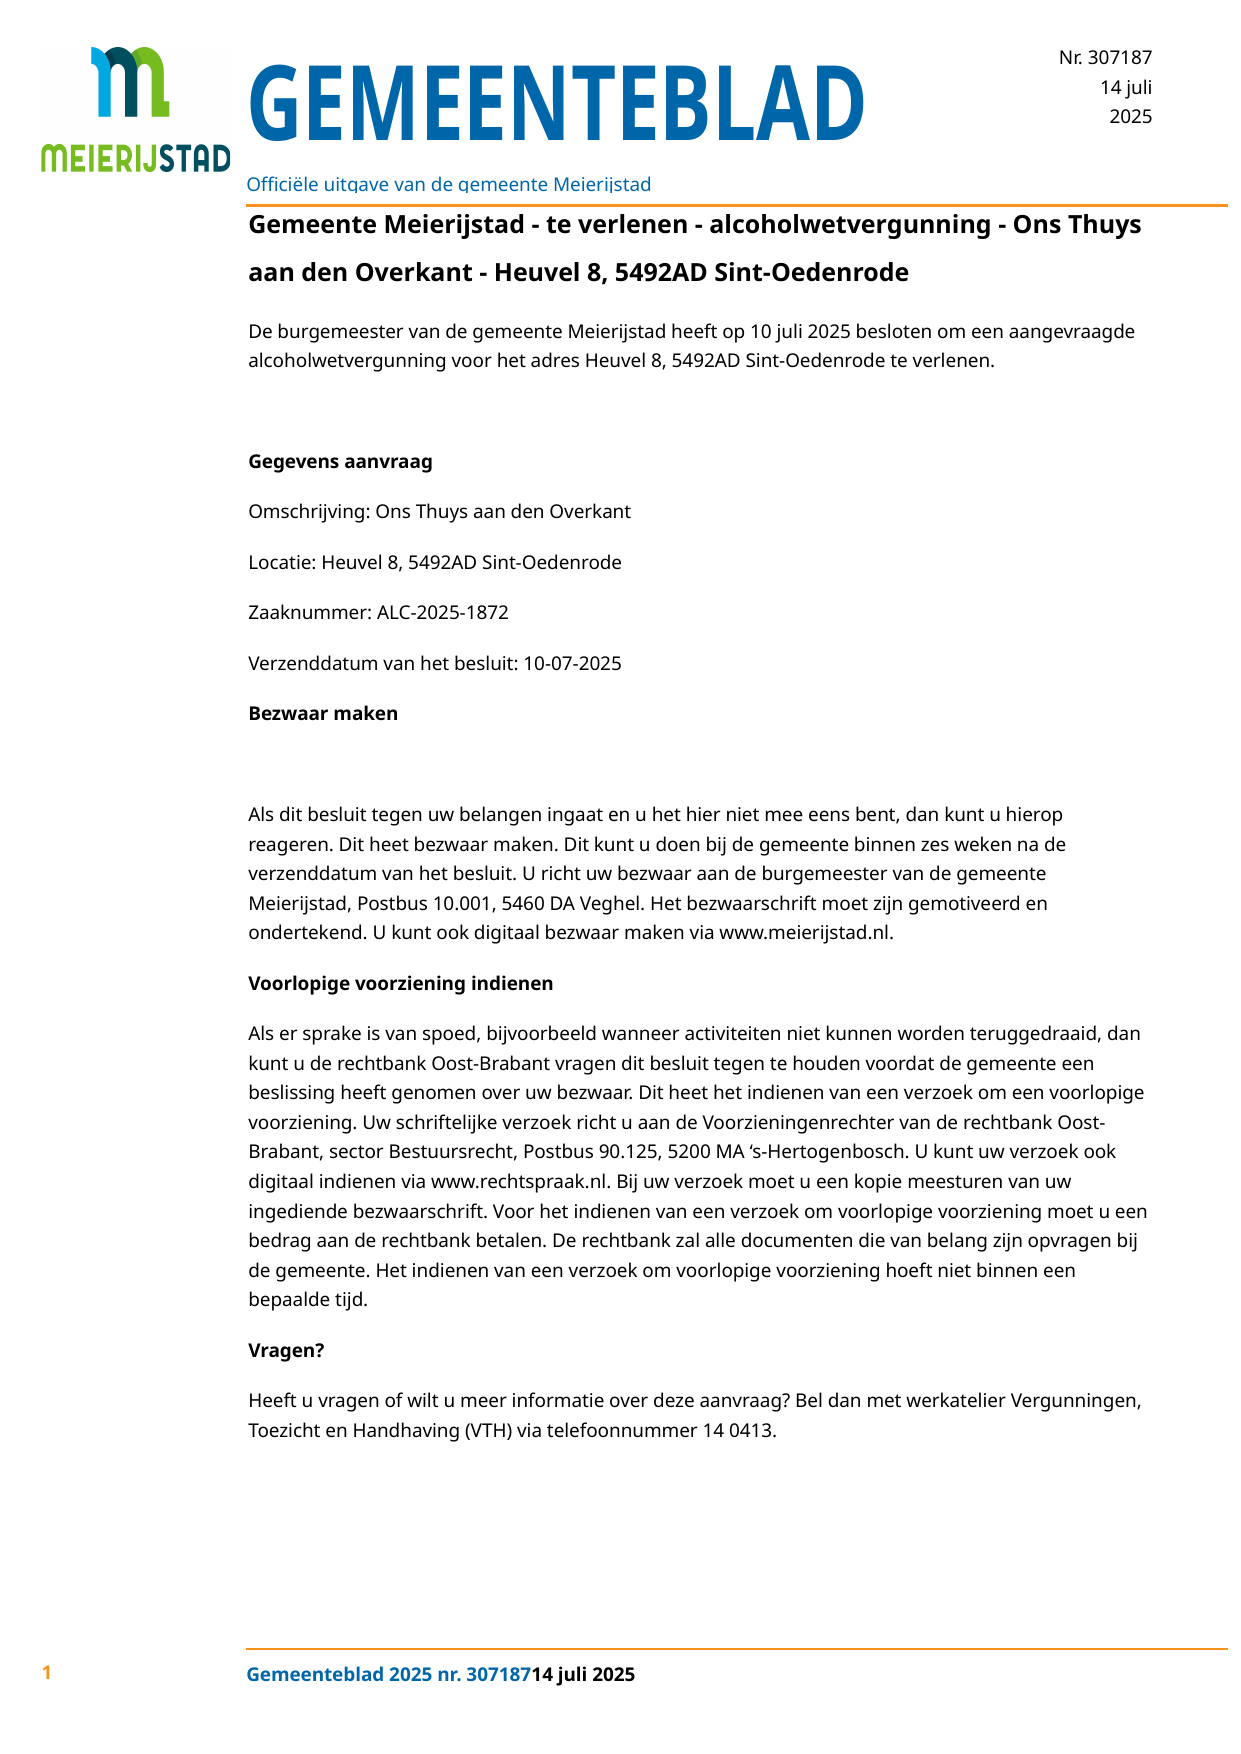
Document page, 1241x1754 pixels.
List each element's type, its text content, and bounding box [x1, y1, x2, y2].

text Bezwaar maken [248, 700, 1152, 726]
text Als er sprake is van spoed, bijvoorbeeld wanneer activiteiten niet kunnen worden teruggedraaid, dan kunt u de rechtbank Oost-Brabant vragen dit besluit tegen te houden voordat de gemeente een beslissing heeft genomen over uw bezwaar. Dit heet het indienen van een verzoek om een voorlopige voorziening. Uw schriftelijke verzoek richt u aan de Voorzieningenrechter van de rechtbank Oost-Brabant, sector Bestuursrecht, Postbus 90.125, 5200 MA ‘s-Hertogenbosch. U kunt uw verzoek ook digitaal indienen via www.rechtspraak.nl. Bij uw verzoek moet u een kopie meesturen van uw ingediende bezwaarschrift. Voor het indienen van een verzoek om voorlopige voorziening moet u een bedrag aan de rechtbank betalen. De rechtbank zal alle documenten die van belang zijn opvragen bij de gemeente. Het indienen van een verzoek om voorlopige voorziening hoeft niet binnen een bepaalde tijd. [248, 1020, 1152, 1312]
picture [41, 47, 231, 172]
text Verzenddatum van het besluit: 10-07-2025 [248, 650, 1152, 676]
text Als dit besluit tegen uw belangen ingaat en u het hier niet mee eens bent, dan kunt u hierop reageren. Dit heet bezwaar maken. Dit kunt u doen bij de gemeente binnen zes weken na de verzenddatum van het besluit. U richt uw bezwaar aan de burgemeester van de gemeente Meierijstad, Postbus 10.001, 5460 DA Veghel. Het bezwaarschrift moet zijn gemotiveerd en ondertekend. U kunt ook digitaal bezwaar maken via www.meierijstad.nl. [248, 801, 1152, 945]
text Zaaknummer: ALC-2025-1872 [248, 599, 1152, 625]
text Voorlopige voorziening indienen [248, 970, 1152, 996]
text Gemeente Meierijstad - te verlenen - alcoholwetvergunning - Ons Thuys aan den Overkant - Heuvel 8, 5492AD Sint-Oedenrode [248, 207, 1152, 288]
text Omschrijving: Ons Thuys aan den Overkant [248, 499, 1152, 524]
text Vragen? [248, 1337, 1152, 1363]
text Heeft u vragen of wilt u meer informatie over deze aanvraag? Bel dan met werkatelier Vergunningen, Toezicht en Handhaving (VTH) via telefoonnummer 14 0413. [248, 1387, 1152, 1443]
text De burgemeester van de gemeente Meierijstad heeft op 10 juli 2025 besloten om een aangevraagde alcoholwetvergunning voor het adres Heuvel 8, 5492AD Sint-Oedenrode te verlenen. [248, 318, 1152, 373]
text Gegevens aanvraag [248, 448, 1152, 474]
text Locatie: Heuvel 8, 5492AD Sint-Oedenrode [248, 549, 1152, 575]
